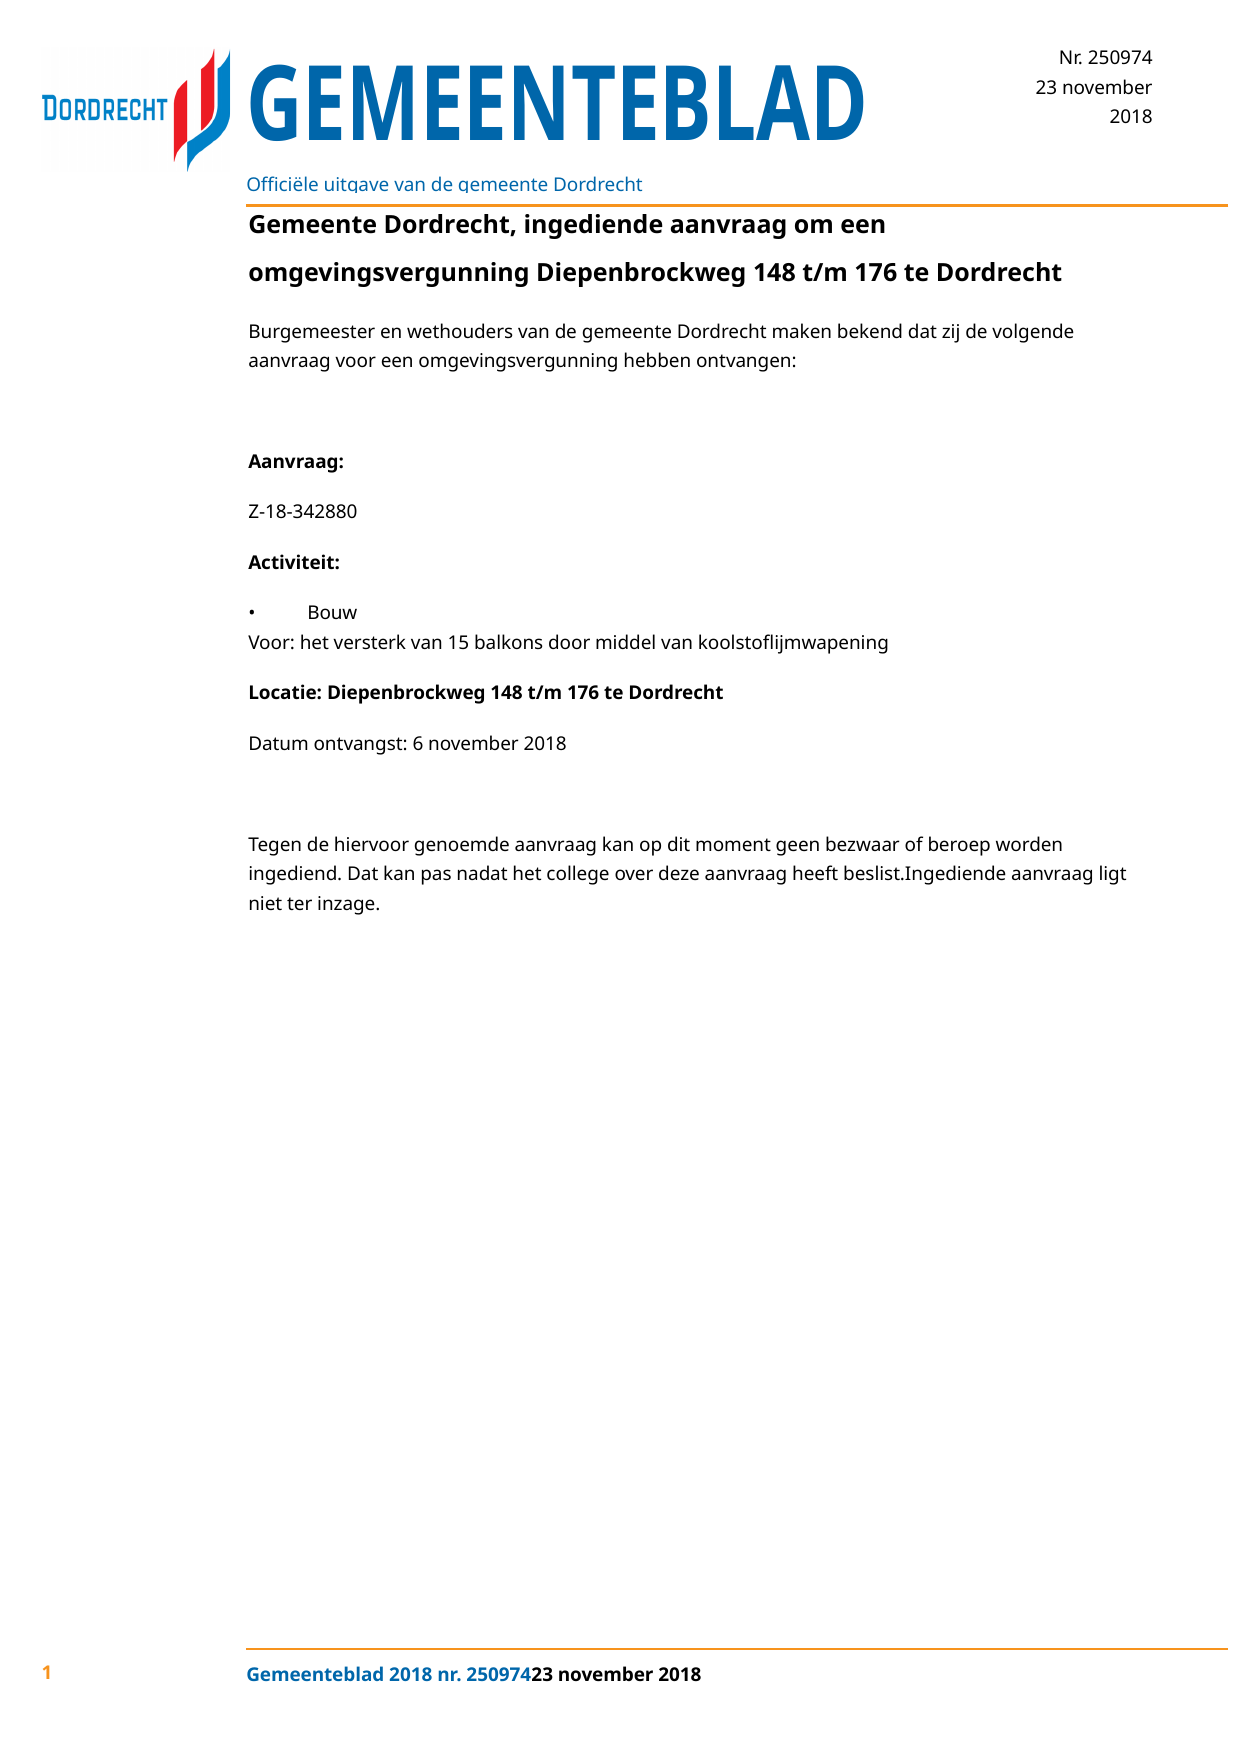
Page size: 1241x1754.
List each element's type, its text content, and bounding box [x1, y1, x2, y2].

text Gemeente Dordrecht, ingediende aanvraag om een omgevingsvergunning Diepenbrockweg 148 t/m 176 te Dordrecht [248, 207, 1152, 288]
text Tegen de hiervoor genoemde aanvraag kan op dit moment geen bezwaar of beroep worden ingediend. Dat kan pas nadat het college over deze aanvraag heeft beslist.Ingediende aanvraag ligt niet ter inzage. [248, 831, 1152, 916]
text Datum ontvangst: 6 november 2018 [248, 730, 1152, 756]
text Aanvraag: [248, 448, 1152, 474]
text Burgemeester en wethouders van de gemeente Dordrecht maken bekend dat zij de volgende aanvraag voor een omgevingsvergunning hebben ontvangen: [248, 318, 1152, 373]
text Z-18-342880 [248, 499, 1152, 524]
text Locatie: Diepenbrockweg 148 t/m 176 te Dordrecht [248, 679, 1152, 705]
text Voor: het versterk van 15 balkons door middel van koolstoflijmwapening [248, 629, 1152, 655]
text Activiteit: [248, 549, 1152, 575]
picture [41, 47, 231, 172]
list Bouw [248, 599, 1152, 625]
